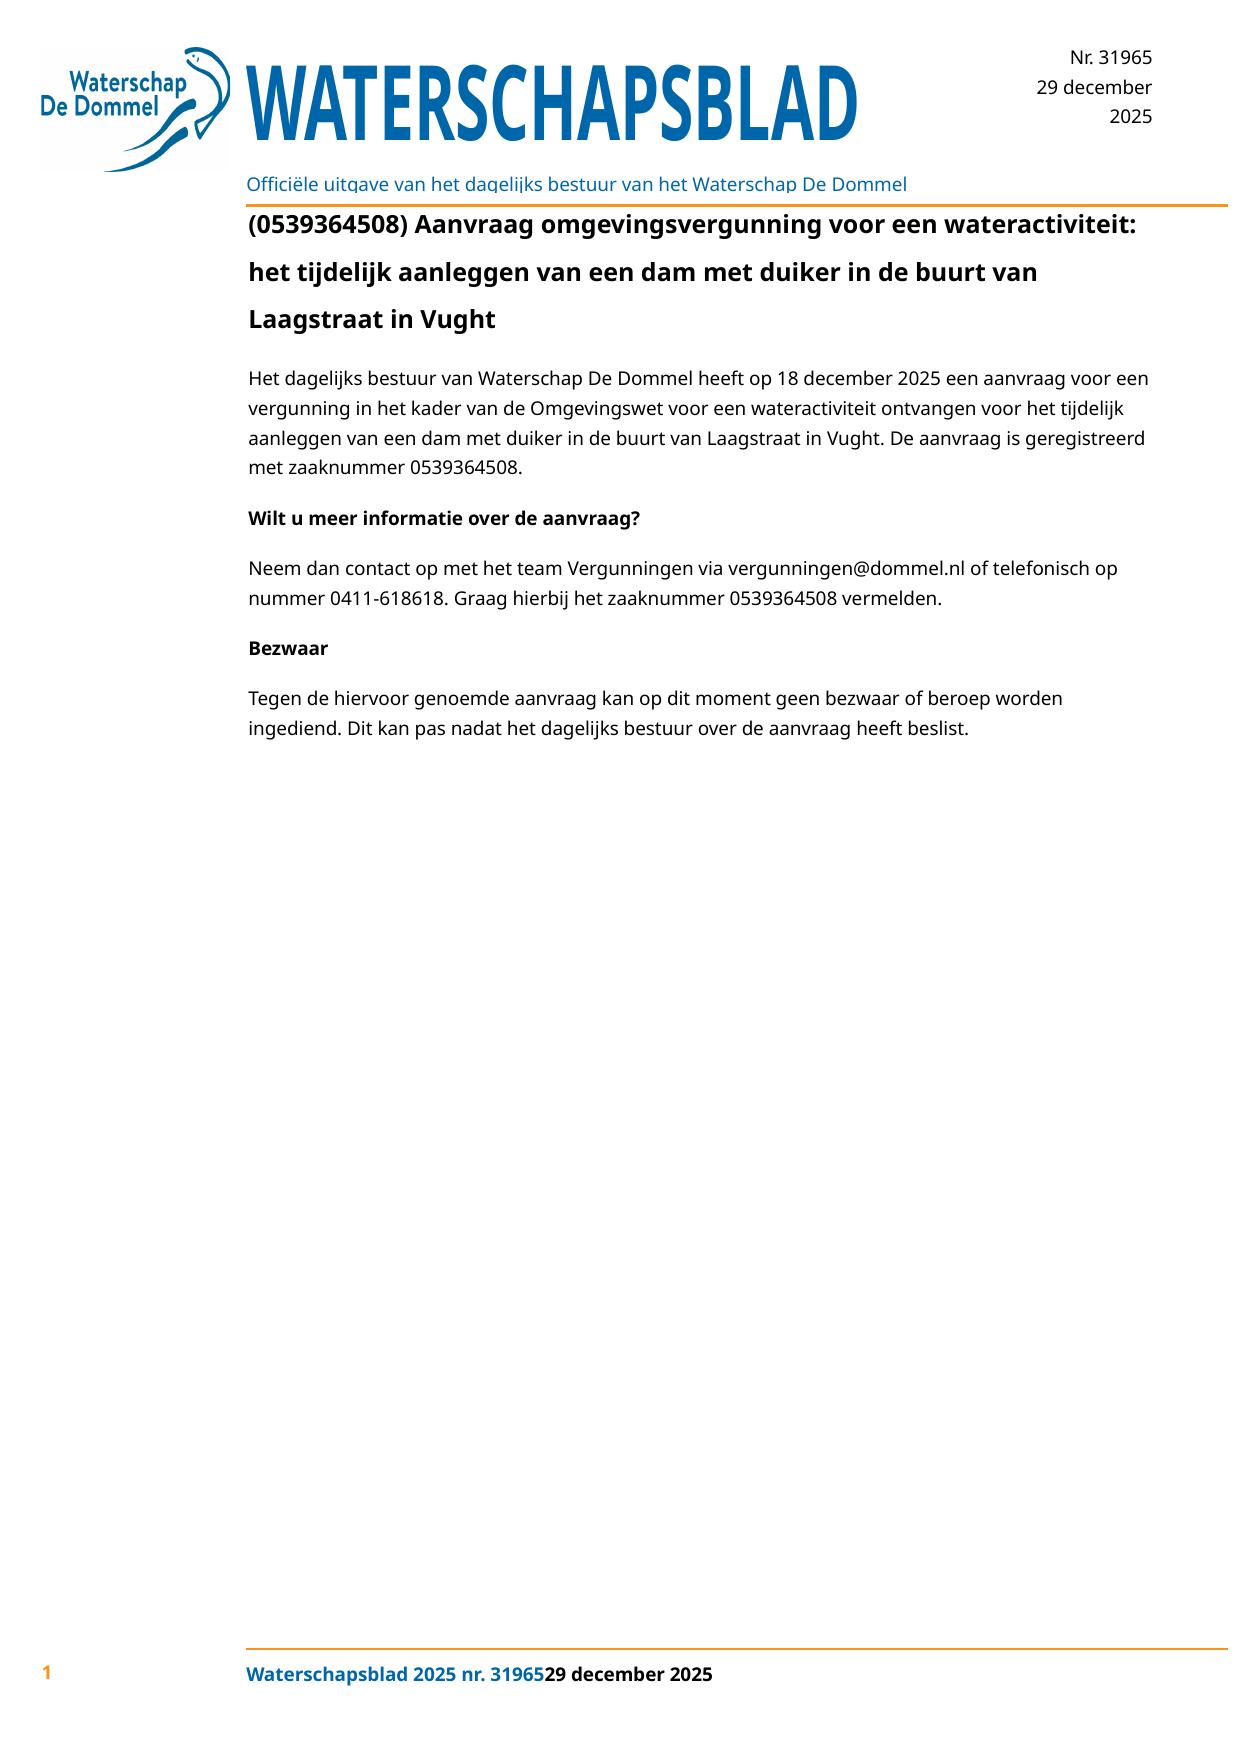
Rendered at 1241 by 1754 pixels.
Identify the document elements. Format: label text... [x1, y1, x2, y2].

picture [198, 118, 210, 131]
text Het dagelijks bestuur van Waterschap De Dommel heeft op 18 december 2025 een aanvraag voor een vergunning in het kader van de Omgevingswet voor een wateractiviteit ontvangen voor het tijdelijk aanleggen van een dam met duiker in de buurt van Laagstraat in Vught. De aanvraag is geregistreerd met zaaknummer 0539364508. [248, 366, 1152, 480]
text (0539364508) Aanvraag omgevingsvergunning voor een wateractiviteit: het tijdelijk aanleggen van een dam met duiker in de buurt van Laagstraat in Vught [248, 207, 1152, 336]
picture [45, 99, 51, 111]
text Tegen de hiervoor genoemde aanvraag kan op dit moment geen bezwaar of beroep worden ingediend. Dit kan pas nadat het dagelijks bestuur over de aanvraag heeft beslist. [248, 686, 1152, 741]
picture [204, 47, 231, 76]
text Bezwaar [248, 635, 1152, 661]
text Neem dan contact op met het team Vergunningen via vergunningen@dommel.nl of telefonisch op nummer 0411-618618. Graag hierbij het zaaknummer 0539364508 vermelden. [248, 555, 1152, 610]
text Wilt u meer informatie over de aanvraag? [248, 505, 1152, 530]
picture [41, 47, 231, 172]
